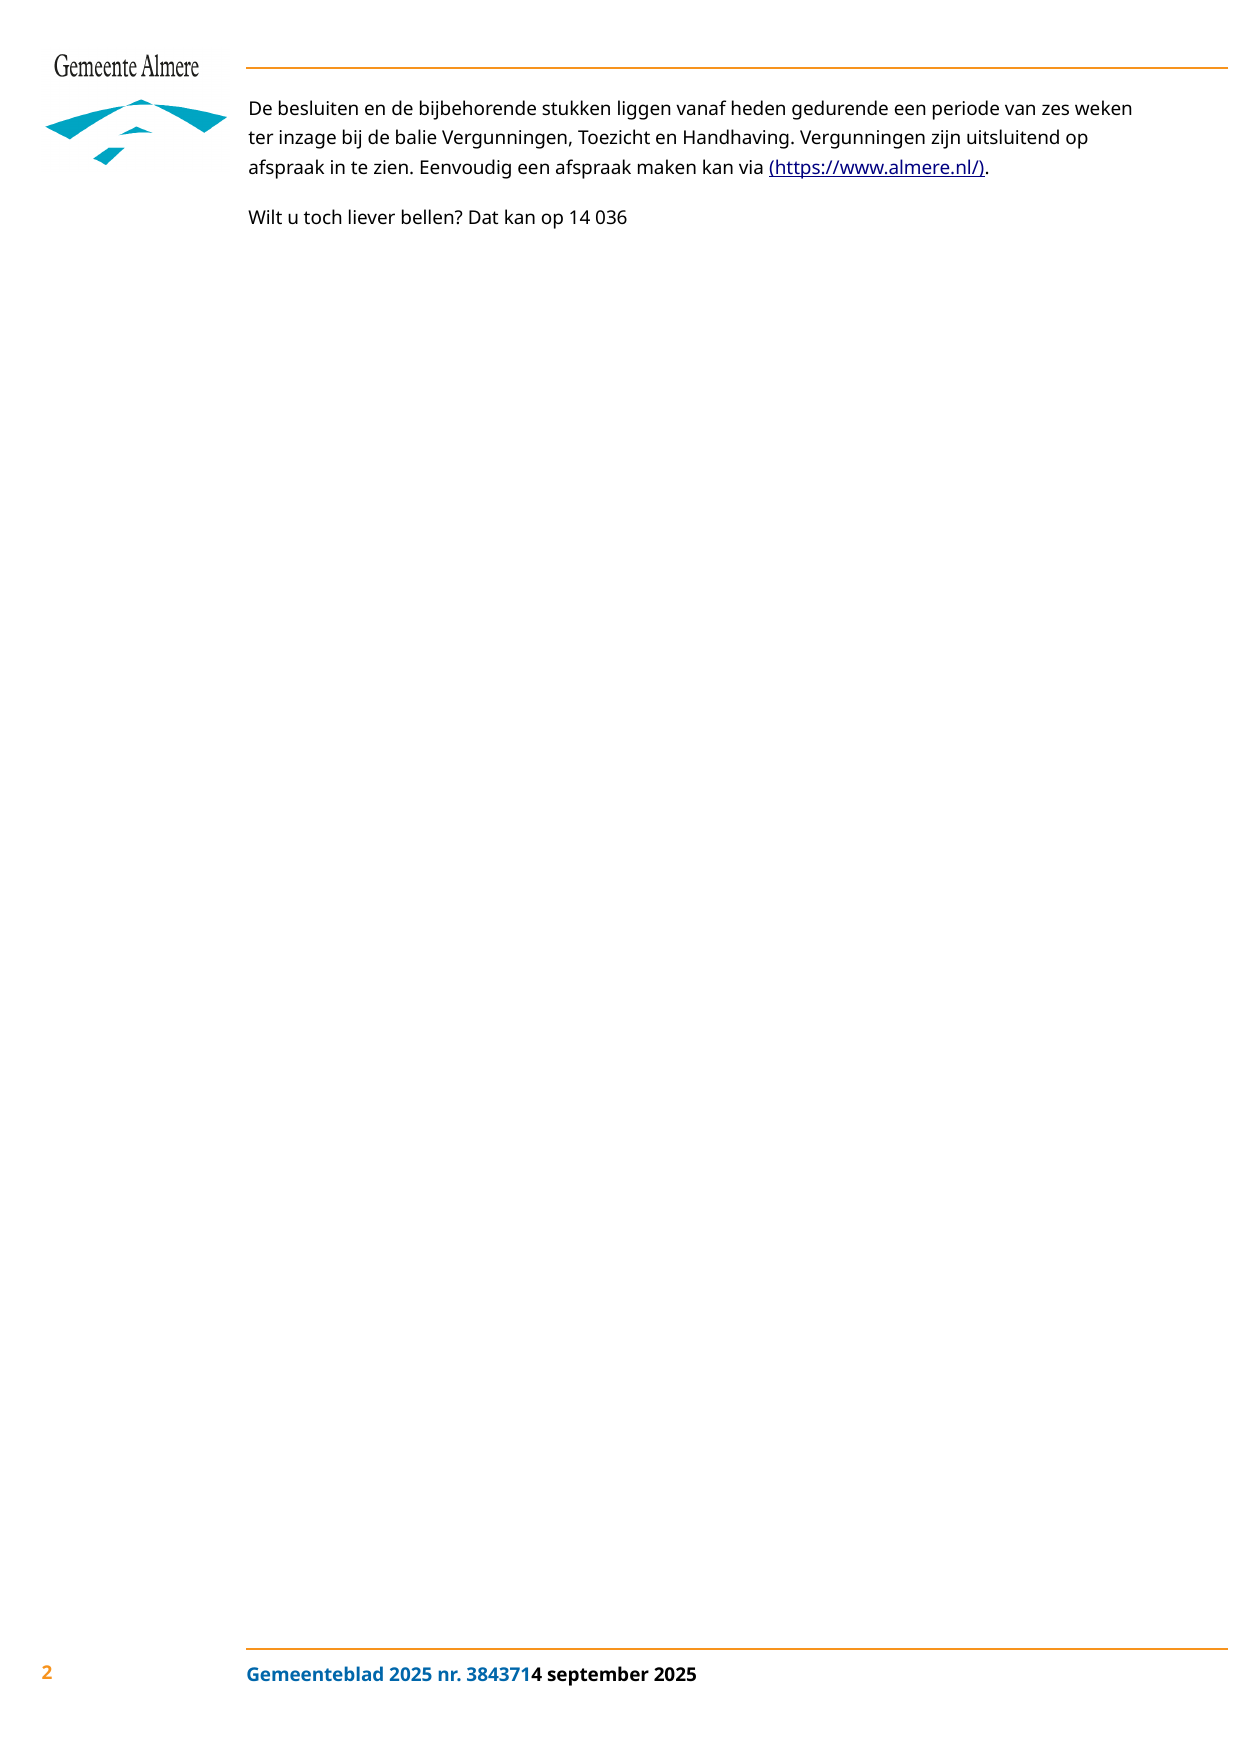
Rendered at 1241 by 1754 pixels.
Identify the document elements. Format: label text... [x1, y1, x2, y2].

text Wilt u toch liever bellen? Dat kan op 14 036 [248, 204, 1152, 230]
text De besluiten en de bijbehorende stukken liggen vanaf heden gedurende een periode van zes weken ter inzage bij de balie Vergunningen, Toezicht en Handhaving. Vergunningen zijn uitsluitend op afspraak in te zien. Eenvoudig een afspraak maken kan via (https://www.almere.nl/). [248, 95, 1152, 180]
picture [41, 47, 231, 172]
